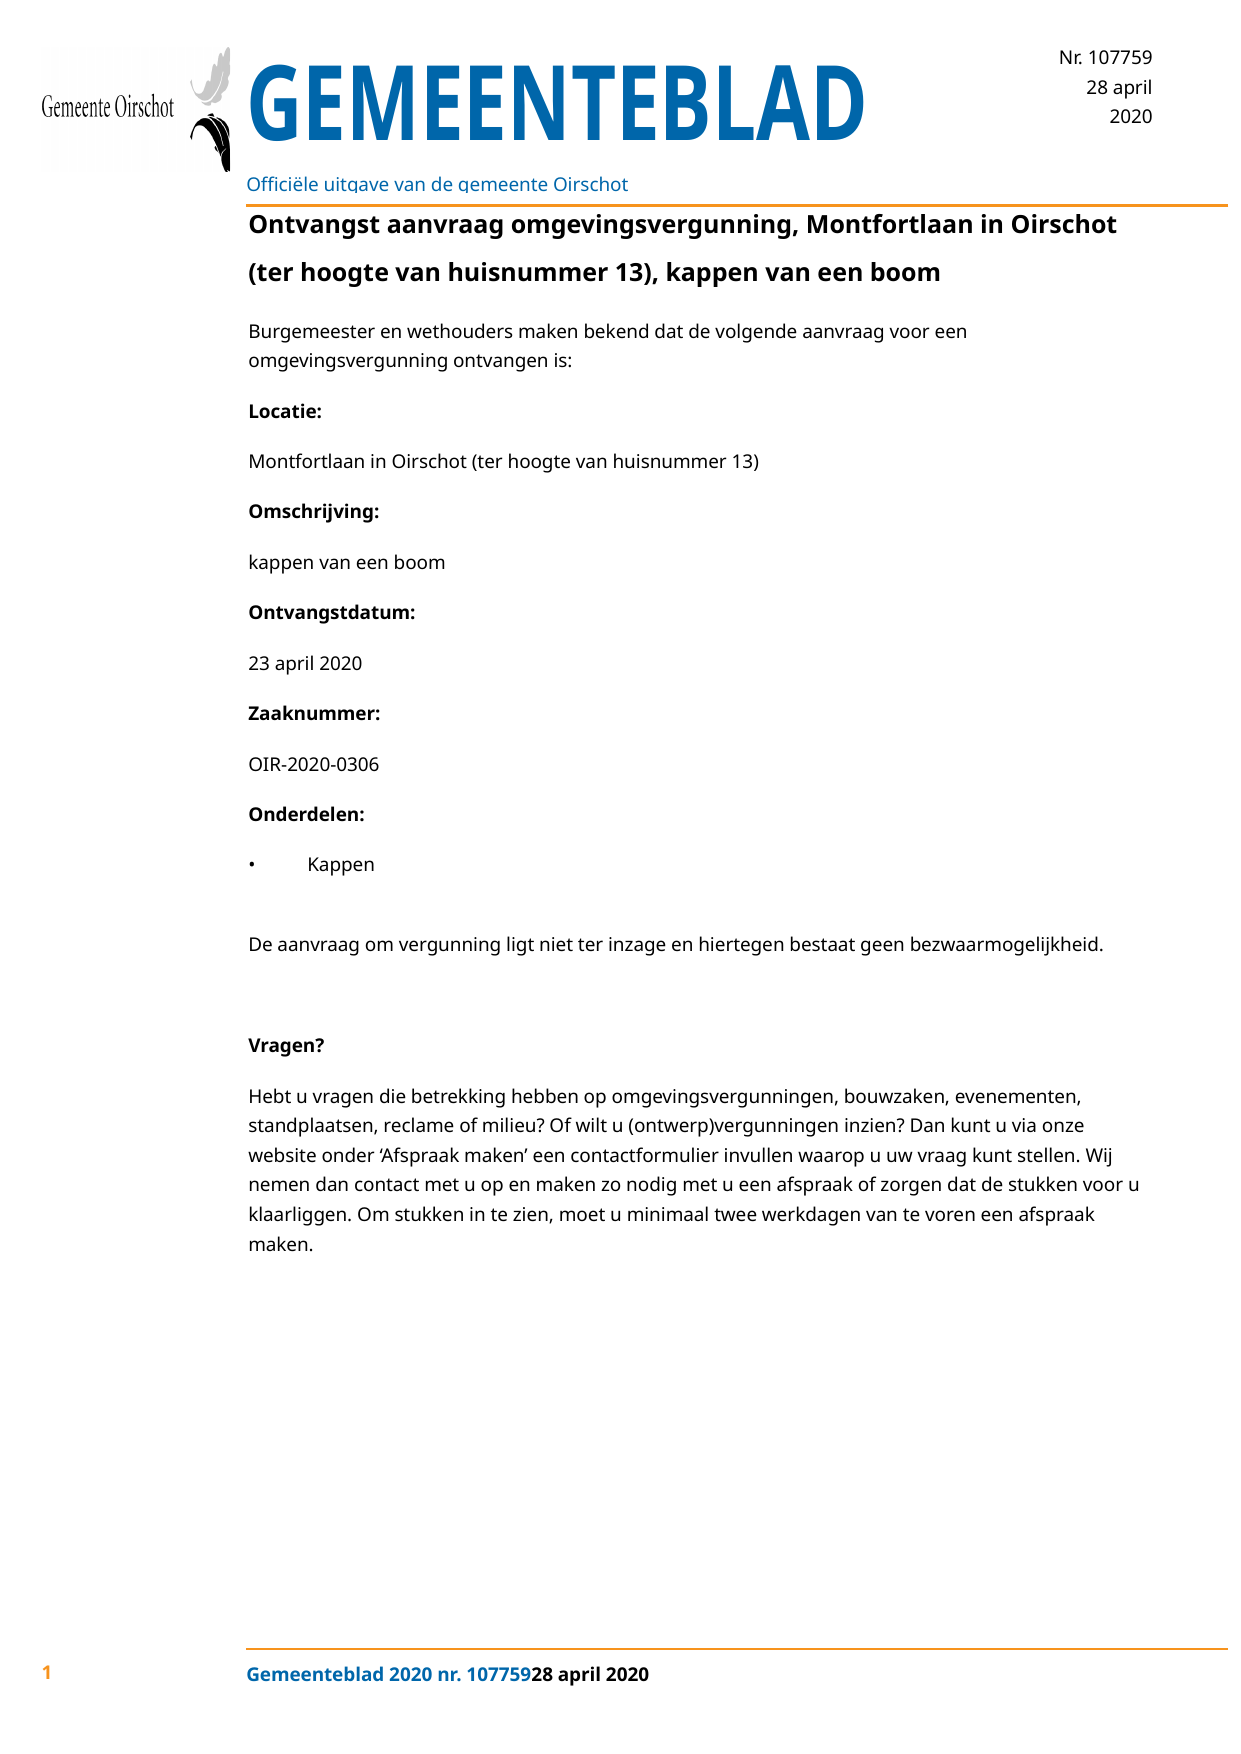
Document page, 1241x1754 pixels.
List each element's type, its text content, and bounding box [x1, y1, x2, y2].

text Locatie: [248, 398, 1152, 424]
text OIR-2020-0306 [248, 751, 1152, 777]
text Vragen? [248, 1032, 1152, 1058]
text Burgemeester en wethouders maken bekend dat de volgende aanvraag voor een omgevingsvergunning ontvangen is: [248, 318, 1152, 373]
text Zaaknummer: [248, 700, 1152, 726]
text Onderdelen: [248, 801, 1152, 827]
text Hebt u vragen die betrekking hebben op omgevingsvergunningen, bouwzaken, evenementen, standplaatsen, reclame of milieu? Of wilt u (ontwerp)vergunningen inzien? Dan kunt u via onze website onder ‘Afspraak maken’ een contactformulier invullen waarop u uw vraag kunt stellen. Wij nemen dan contact met u op en maken zo nodig met u een afspraak of zorgen dat de stukken voor u klaarliggen. Om stukken in te zien, moet u minimaal twee werkdagen van te voren een afspraak maken. [248, 1083, 1152, 1257]
text De aanvraag om vergunning ligt niet ter inzage en hiertegen bestaat geen bezwaarmogelijkheid. [248, 932, 1152, 957]
text Ontvangstdatum: [248, 599, 1152, 625]
text kappen van een boom [248, 549, 1152, 575]
text Ontvangst aanvraag omgevingsvergunning, Montfortlaan in Oirschot (ter hoogte van huisnummer 13), kappen van een boom [248, 207, 1152, 288]
text Montfortlaan in Oirschot (ter hoogte van huisnummer 13) [248, 448, 1152, 474]
text 23 april 2020 [248, 650, 1152, 676]
list Kappen [248, 852, 1152, 877]
text Omschrijving: [248, 499, 1152, 524]
picture [41, 47, 231, 172]
